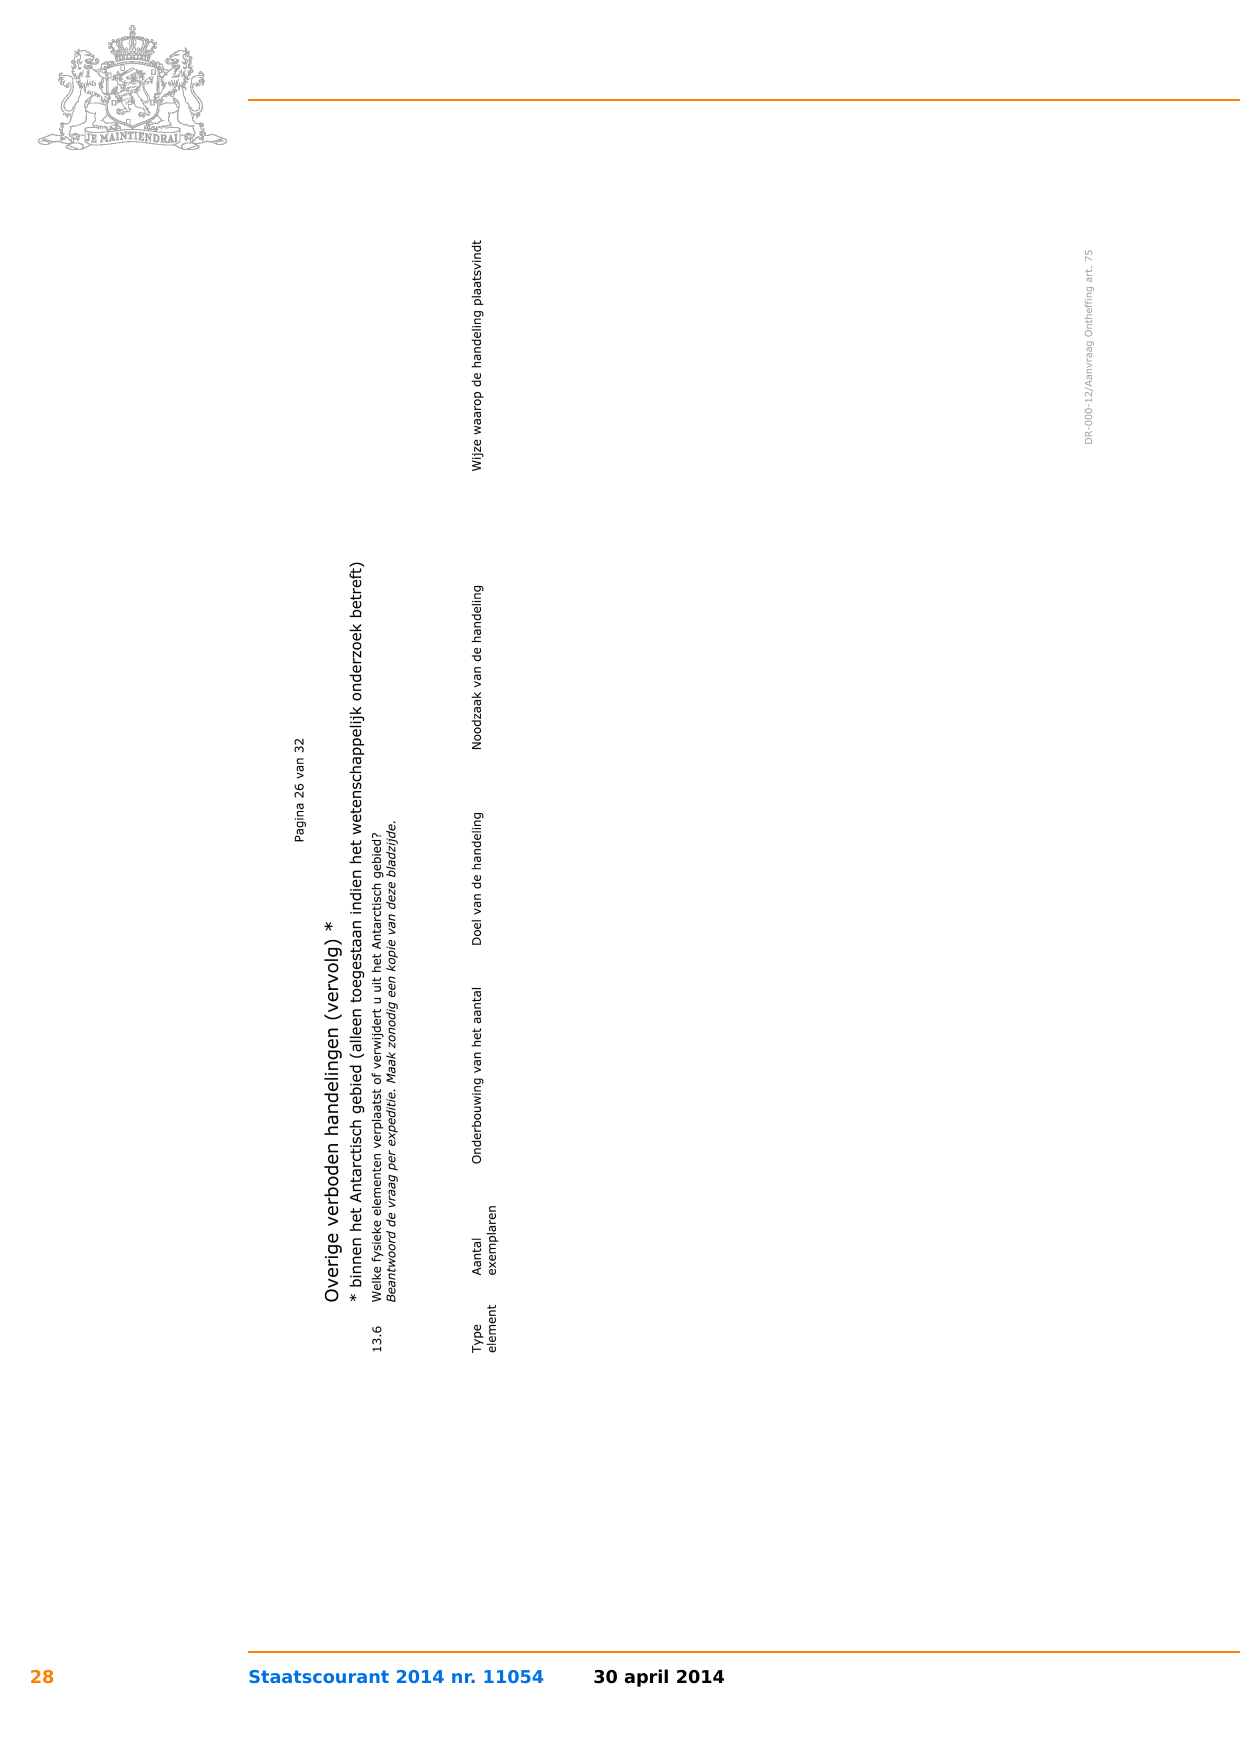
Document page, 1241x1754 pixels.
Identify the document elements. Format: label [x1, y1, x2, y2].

picture [38, 25, 227, 150]
picture [248, 151, 1134, 1404]
